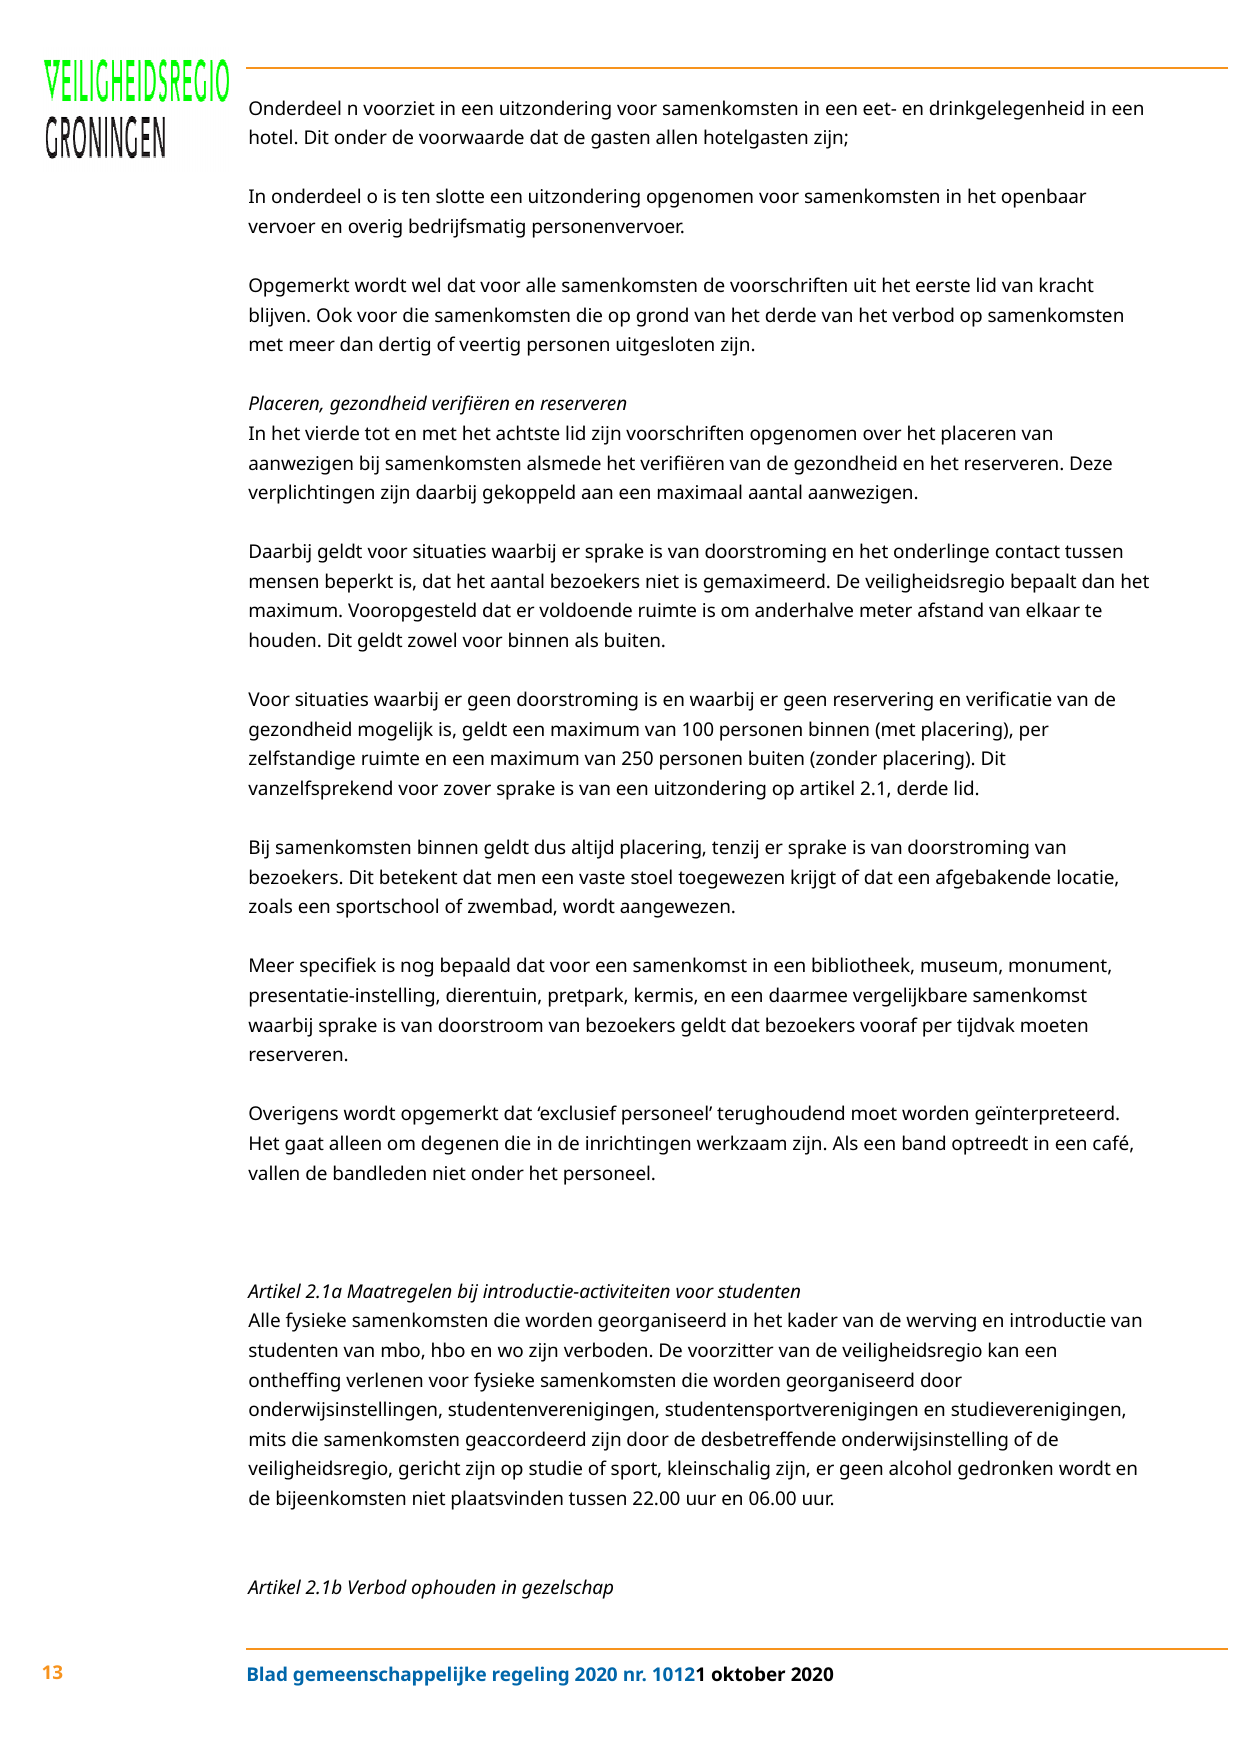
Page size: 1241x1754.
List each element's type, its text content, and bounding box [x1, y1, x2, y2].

text Placeren, gezondheid verifiëren en reserveren [248, 391, 1152, 416]
text Meer specifiek is nog bepaald dat voor een samenkomst in een bibliotheek, museum, monument, presentatie-instelling, dierentuin, pretpark, kermis, en een daarmee vergelijkbare samenkomst waarbij sprake is van doorstroom van bezoekers geldt dat bezoekers vooraf per tijdvak moeten reserveren. [248, 953, 1152, 1067]
text Artikel 2.1b Verbod ophouden in gezelschap [248, 1574, 1152, 1600]
text Artikel 2.1a Maatregelen bij introductie-activiteiten voor studenten [248, 1278, 1152, 1304]
text Daarbij geldt voor situaties waarbij er sprake is van doorstroming en het onderlinge contact tussen mensen beperkt is, dat het aantal bezoekers niet is gemaximeerd. De veiligheidsregio bepaalt dan het maximum. Vooropgesteld dat er voldoende ruimte is om anderhalve meter afstand van elkaar te houden. Dit geldt zowel voor binnen als buiten. [248, 538, 1152, 653]
text Alle fysieke samenkomsten die worden georganiseerd in het kader van de werving en introductie van studenten van mbo, hbo en wo zijn verboden. De voorzitter van de veiligheidsregio kan een ontheffing verlenen voor fysieke samenkomsten die worden georganiseerd door onderwijsinstellingen, studentenverenigingen, studentensportverenigingen en studieverenigingen, mits die samenkomsten geaccordeerd zijn door de desbetreffende onderwijsinstelling of de veiligheidsregio, gericht zijn op studie of sport, kleinschalig zijn, er geen alcohol gedronken wordt en de bijeenkomsten niet plaatsvinden tussen 22.00 uur en 06.00 uur. [248, 1308, 1152, 1511]
text Opgemerkt wordt wel dat voor alle samenkomsten de voorschriften uit het eerste lid van kracht blijven. Ook voor die samenkomsten die op grond van het derde van het verbod op samenkomsten met meer dan dertig of veertig personen uitgesloten zijn. [248, 272, 1152, 357]
text Onderdeel n voorziet in een uitzondering voor samenkomsten in een eet- en drinkgelegenheid in een hotel. Dit onder de voorwaarde dat de gasten allen hotelgasten zijn; [248, 95, 1152, 150]
text In onderdeel o is ten slotte een uitzondering opgenomen voor samenkomsten in het openbaar vervoer en overig bedrijfsmatig personenvervoer. [248, 183, 1152, 239]
text Voor situaties waarbij er geen doorstroming is en waarbij er geen reservering en verificatie van de gezondheid mogelijk is, geldt een maximum van 100 personen binnen (met placering), per zelfstandige ruimte en een maximum van 250 personen buiten (zonder placering). Dit vanzelfsprekend voor zover sprake is van een uitzondering op artikel 2.1, derde lid. [248, 686, 1152, 801]
picture [41, 47, 231, 172]
text Overigens wordt opgemerkt dat ‘exclusief personeel’ terughoudend moet worden geïnterpreteerd. Het gaat alleen om degenen die in de inrichtingen werkzaam zijn. Als een band optreedt in een café, vallen de bandleden niet onder het personeel. [248, 1101, 1152, 1186]
text Bij samenkomsten binnen geldt dus altijd placering, tenzij er sprake is van doorstroming van bezoekers. Dit betekent dat men een vaste stoel toegewezen krijgt of dat een afgebakende locatie, zoals een sportschool of zwembad, wordt aangewezen. [248, 834, 1152, 919]
text In het vierde tot en met het achtste lid zijn voorschriften opgenomen over het placeren van aanwezigen bij samenkomsten alsmede het verifiëren van de gezondheid en het reserveren. Deze verplichtingen zijn daarbij gekoppeld aan een maximaal aantal aanwezigen. [248, 420, 1152, 505]
